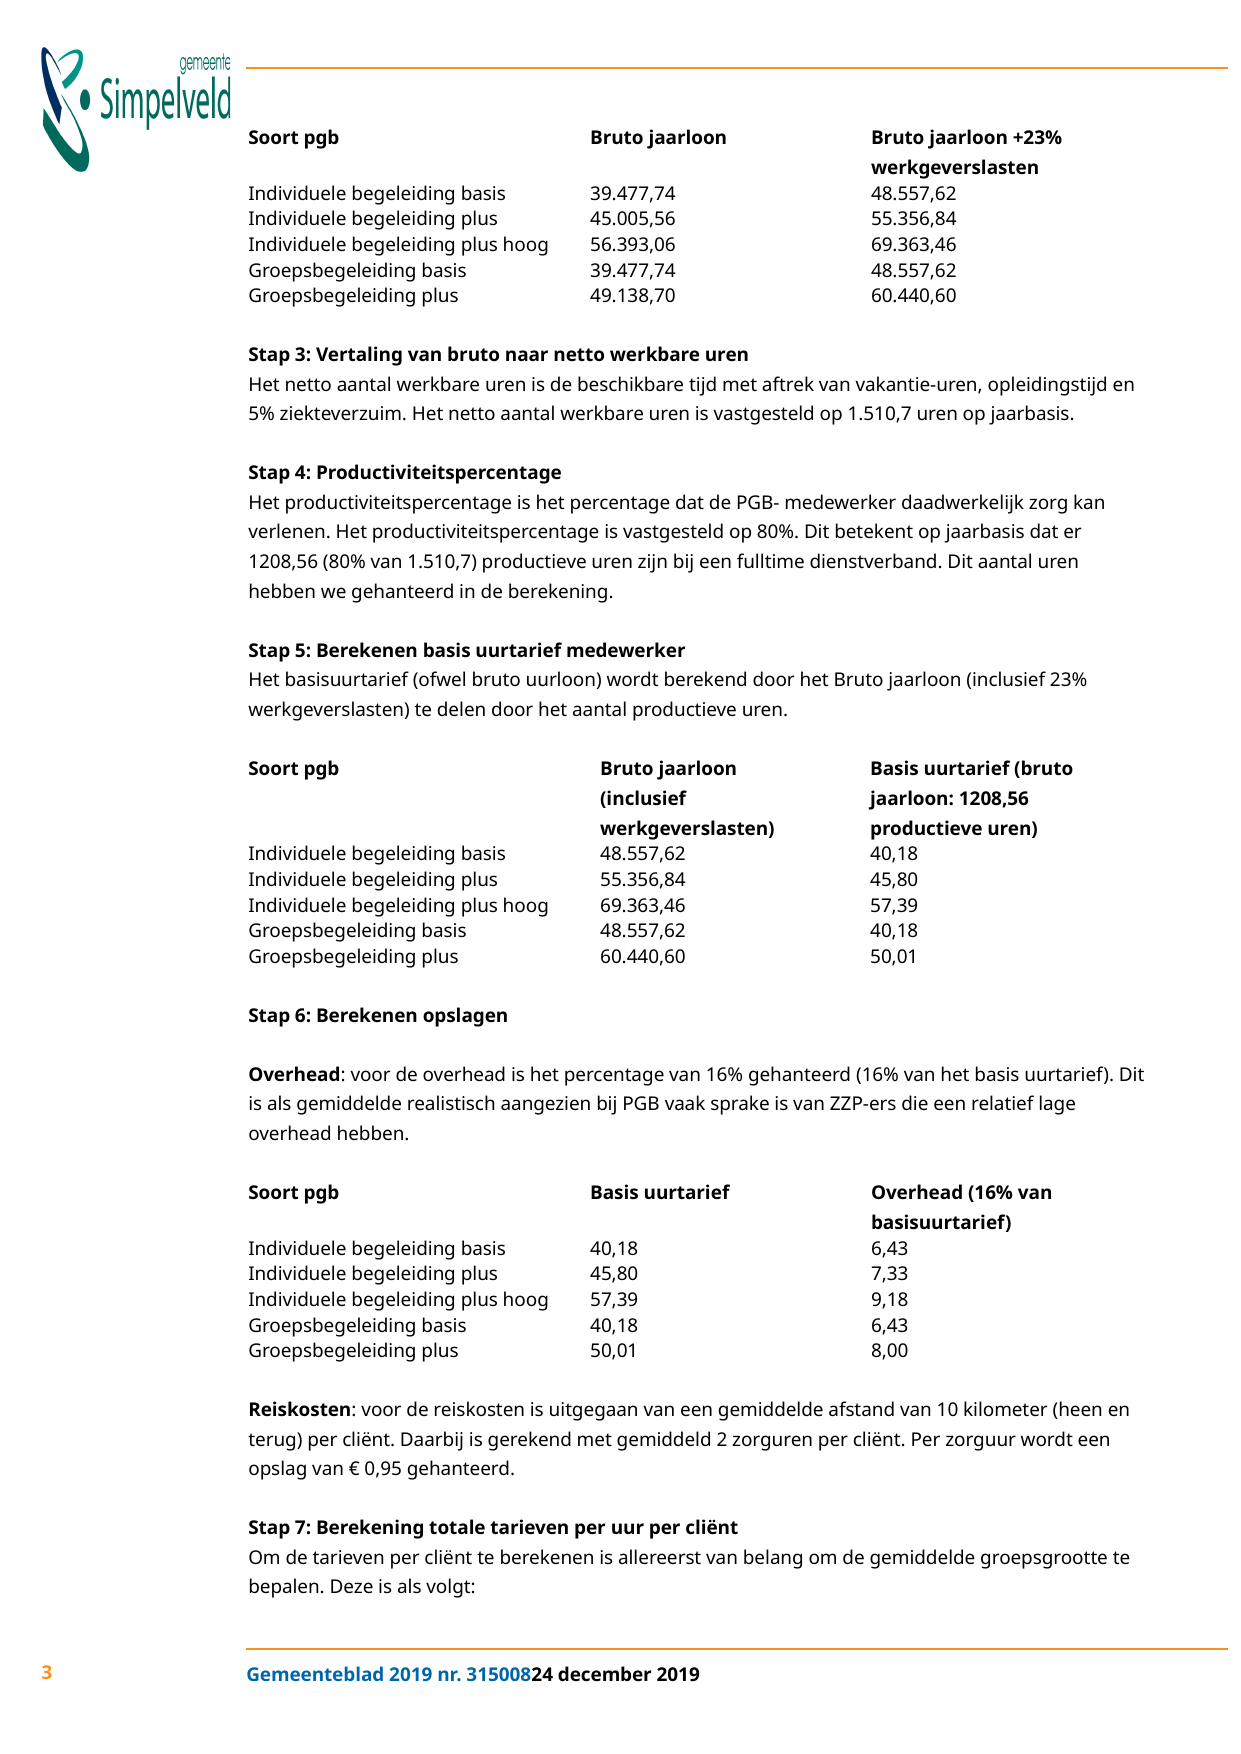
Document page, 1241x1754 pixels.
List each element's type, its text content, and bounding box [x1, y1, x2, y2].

table_cell 45.005,56 [590, 206, 871, 231]
text Stap 4: Productiviteitspercentage [248, 459, 1152, 485]
table_cell 45,80 [870, 866, 1152, 892]
table_header Basis uurtarief (bruto jaarloon: 1208,56 productieve uren) [870, 756, 1152, 840]
picture [41, 47, 231, 172]
table_cell 60.440,60 [600, 943, 870, 969]
table_header Bruto jaarloon +23% werkgeverslasten [871, 125, 1152, 180]
table_cell 50,01 [870, 943, 1152, 969]
table_header Bruto jaarloon (inclusief werkgeverslasten) [600, 756, 870, 840]
table_cell 40,18 [870, 840, 1152, 866]
table_cell 50,01 [590, 1338, 871, 1363]
text Reiskosten: voor de reiskosten is uitgegaan van een gemiddelde afstand van 10 kilometer (heen en terug) per cliënt. Daarbij is gerekend met gemiddeld 2 zorguren per cliënt. Per zorguur wordt een opslag van € 0,95 gehanteerd. [248, 1396, 1152, 1481]
table_cell Individuele begeleiding plus [248, 866, 600, 892]
table_cell 55.356,84 [600, 866, 870, 892]
table_cell 56.393,06 [590, 231, 871, 257]
table_cell 9,18 [871, 1286, 1152, 1312]
table_cell 48.557,62 [871, 180, 1152, 206]
table_cell 48.557,62 [871, 257, 1152, 283]
text Stap 3: Vertaling van bruto naar netto werkbare uren [248, 341, 1152, 367]
table_header Soort pgb [248, 756, 600, 840]
table_cell 57,39 [870, 892, 1152, 918]
table_cell Groepsbegeleiding basis [248, 918, 600, 943]
text Om de tarieven per cliënt te berekenen is allereerst van belang om de gemiddelde groepsgrootte te bepalen. Deze is als volgt: [248, 1544, 1152, 1599]
table_cell Individuele begeleiding plus hoog [248, 892, 600, 918]
table_cell 39.477,74 [590, 257, 871, 283]
table_cell 60.440,60 [871, 283, 1152, 308]
table_cell 6,43 [871, 1235, 1152, 1261]
table_cell Groepsbegeleiding basis [248, 257, 590, 283]
table_cell 40,18 [590, 1312, 871, 1338]
table_cell Groepsbegeleiding plus [248, 283, 590, 308]
table_cell Groepsbegeleiding basis [248, 1312, 590, 1338]
table_cell Individuele begeleiding plus [248, 1261, 590, 1286]
table_cell 45,80 [590, 1261, 871, 1286]
table_header Bruto jaarloon [590, 125, 871, 180]
table_cell 40,18 [590, 1235, 871, 1261]
text Overhead: voor de overhead is het percentage van 16% gehanteerd (16% van het basis uurtarief). Dit is als gemiddelde realistisch aangezien bij PGB vaak sprake is van ZZP-ers die een relatief lage overhead hebben. [248, 1061, 1152, 1146]
table_cell 39.477,74 [590, 180, 871, 206]
text Stap 6: Berekenen opslagen [248, 1002, 1152, 1028]
table_cell Individuele begeleiding plus hoog [248, 1286, 590, 1312]
text Stap 5: Berekenen basis uurtarief medewerker [248, 637, 1152, 663]
table_cell 40,18 [870, 918, 1152, 943]
table_cell 55.356,84 [871, 206, 1152, 231]
table_cell 48.557,62 [600, 918, 870, 943]
table_cell Groepsbegeleiding plus [248, 1338, 590, 1363]
table_cell 57,39 [590, 1286, 871, 1312]
text Stap 7: Berekening totale tarieven per uur per cliënt [248, 1514, 1152, 1540]
table_cell 48.557,62 [600, 840, 870, 866]
table_cell Individuele begeleiding basis [248, 840, 600, 866]
text Het productiviteitspercentage is het percentage dat de PGB- medewerker daadwerkelijk zorg kan verlenen. Het productiviteitspercentage is vastgesteld op 80%. Dit betekent op jaarbasis dat er 1208,56 (80% van 1.510,7) productieve uren zijn bij een fulltime dienstverband. Dit aantal uren hebben we gehanteerd in de berekening. [248, 489, 1152, 604]
table_cell 49.138,70 [590, 283, 871, 308]
table_header Soort pgb [248, 1180, 590, 1235]
table_cell 69.363,46 [871, 231, 1152, 257]
table_cell Individuele begeleiding basis [248, 1235, 590, 1261]
table_cell Individuele begeleiding basis [248, 180, 590, 206]
table_cell Individuele begeleiding plus hoog [248, 231, 590, 257]
table_cell Groepsbegeleiding plus [248, 943, 600, 969]
table_cell 7,33 [871, 1261, 1152, 1286]
table_cell 6,43 [871, 1312, 1152, 1338]
table_cell Individuele begeleiding plus [248, 206, 590, 231]
text Het basisuurtarief (ofwel bruto uurloon) wordt berekend door het Bruto jaarloon (inclusief 23% werkgeverslasten) te delen door het aantal productieve uren. [248, 667, 1152, 722]
table_header Soort pgb [248, 125, 590, 180]
table_header Overhead (16% van basisuurtarief) [871, 1180, 1152, 1235]
table_cell 8,00 [871, 1338, 1152, 1363]
table_header Basis uurtarief [590, 1180, 871, 1235]
text Het netto aantal werkbare uren is de beschikbare tijd met aftrek van vakantie-uren, opleidingstijd en 5% ziekteverzuim. Het netto aantal werkbare uren is vastgesteld op 1.510,7 uren op jaarbasis. [248, 371, 1152, 426]
table_cell 69.363,46 [600, 892, 870, 918]
